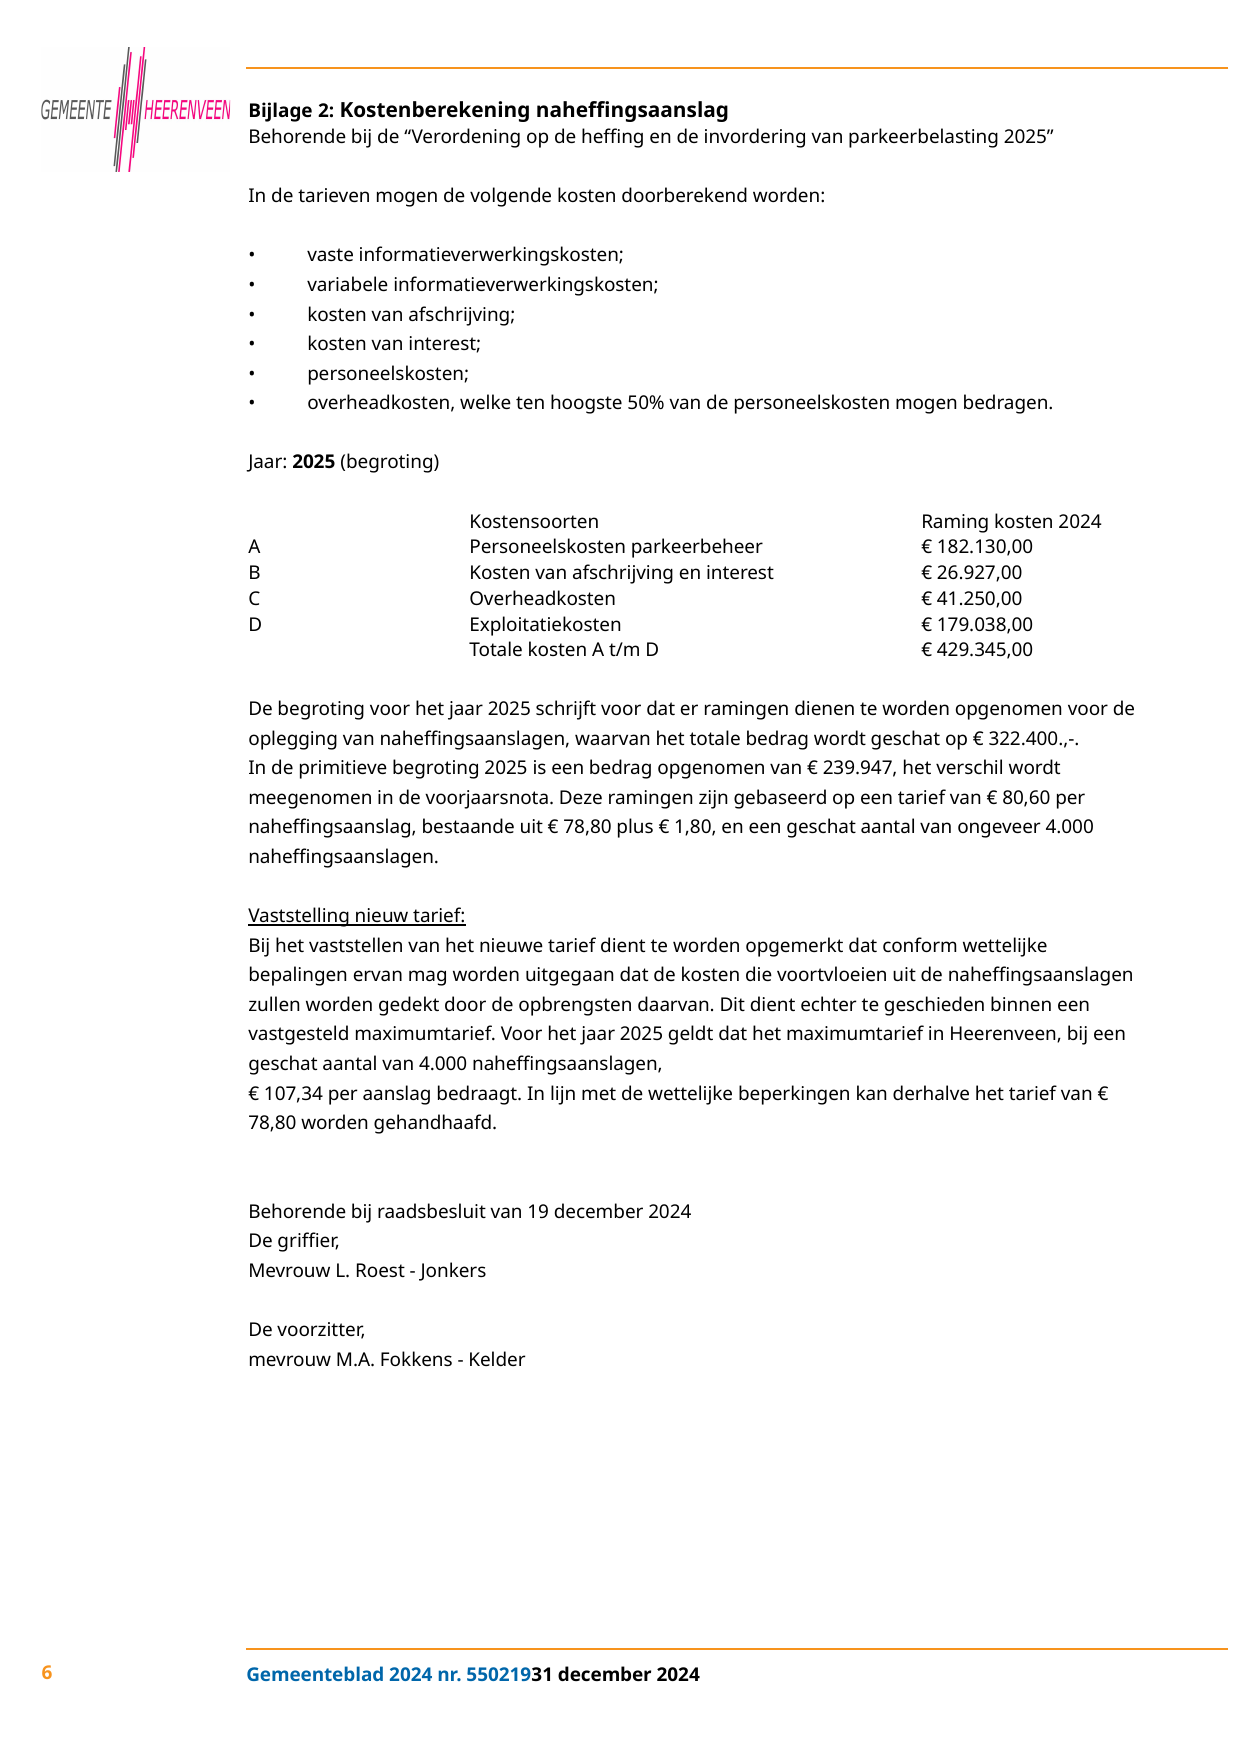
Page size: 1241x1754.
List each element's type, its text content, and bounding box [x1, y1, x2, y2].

text Jaar: 2025 (begroting) [248, 449, 1152, 474]
table_cell Exploitatiekosten [469, 611, 921, 637]
table_header Kostensoorten [469, 508, 921, 534]
text € 107,34 per aanslag bedraagt. In lijn met de wettelijke beperkingen kan derhalve het tarief van € 78,80 worden gehandhaafd. [248, 1080, 1152, 1135]
text Behorende bij raadsbesluit van 19 december 2024 [248, 1198, 1152, 1224]
table_cell Kosten van afschrijving en interest [469, 560, 921, 585]
text Bijlage 2: Kostenberekening naheffingsaanslag [248, 95, 1152, 123]
text In de primitieve begroting 2025 is een bedrag opgenomen van € 239.947, het verschil wordt meegenomen in de voorjaarsnota. Deze ramingen zijn gebaseerd op een tarief van € 80,60 per naheffingsaanslag, bestaande uit € 78,80 plus € 1,80, en een geschat aantal van ongeveer 4.000 naheffingsaanslagen. [248, 754, 1152, 869]
text In de tarieven mogen de volgende kosten doorberekend worden: [248, 182, 1152, 208]
table_header Raming kosten 2024 [921, 508, 1152, 534]
table_cell € 41.250,00 [921, 585, 1152, 611]
table_cell D [248, 611, 469, 637]
list personeelskosten; [248, 360, 1152, 386]
list kosten van interest; [248, 330, 1152, 356]
text De griffier, [248, 1228, 1152, 1253]
table_header [248, 508, 469, 534]
picture [41, 47, 231, 172]
list variabele informatieverwerkingskosten; [248, 271, 1152, 297]
table_cell € 429.345,00 [921, 637, 1152, 662]
list vaste informatieverwerkingskosten; [248, 242, 1152, 267]
table_cell C [248, 585, 469, 611]
text mevrouw M.A. Fokkens - Kelder [248, 1346, 1152, 1372]
list kosten van afschrijving; [248, 301, 1152, 327]
table_cell A [248, 534, 469, 559]
table_cell € 182.130,00 [921, 534, 1152, 559]
table_cell € 26.927,00 [921, 560, 1152, 585]
table_cell Totale kosten A t/m D [469, 637, 921, 662]
table_cell B [248, 560, 469, 585]
text Bij het vaststellen van het nieuwe tarief dient te worden opgemerkt dat conform wettelijke bepalingen ervan mag worden uitgegaan dat de kosten die voortvloeien uit de naheffingsaanslagen zullen worden gedekt door de opbrengsten daarvan. Dit dient echter te geschieden binnen een vastgesteld maximumtarief. Voor het jaar 2025 geldt dat het maximumtarief in Heerenveen, bij een geschat aantal van 4.000 naheffingsaanslagen, [248, 932, 1152, 1076]
table_cell [248, 637, 469, 662]
text Mevrouw L. Roest - Jonkers [248, 1257, 1152, 1283]
text Vaststelling nieuw tarief: [248, 902, 1152, 928]
list overheadkosten, welke ten hoogste 50% van de personeelskosten mogen bedragen. [248, 389, 1152, 415]
table_cell Overheadkosten [469, 585, 921, 611]
table_cell € 179.038,00 [921, 611, 1152, 637]
text De begroting voor het jaar 2025 schrijft voor dat er ramingen dienen te worden opgenomen voor de oplegging van naheffingsaanslagen, waarvan het totale bedrag wordt geschat op € 322.400.,-. [248, 695, 1152, 751]
text De voorzitter, [248, 1316, 1152, 1342]
text Behorende bij de “Verordening op de heffing en de invordering van parkeerbelasting 2025” [248, 123, 1152, 149]
table_cell Personeelskosten parkeerbeheer [469, 534, 921, 559]
